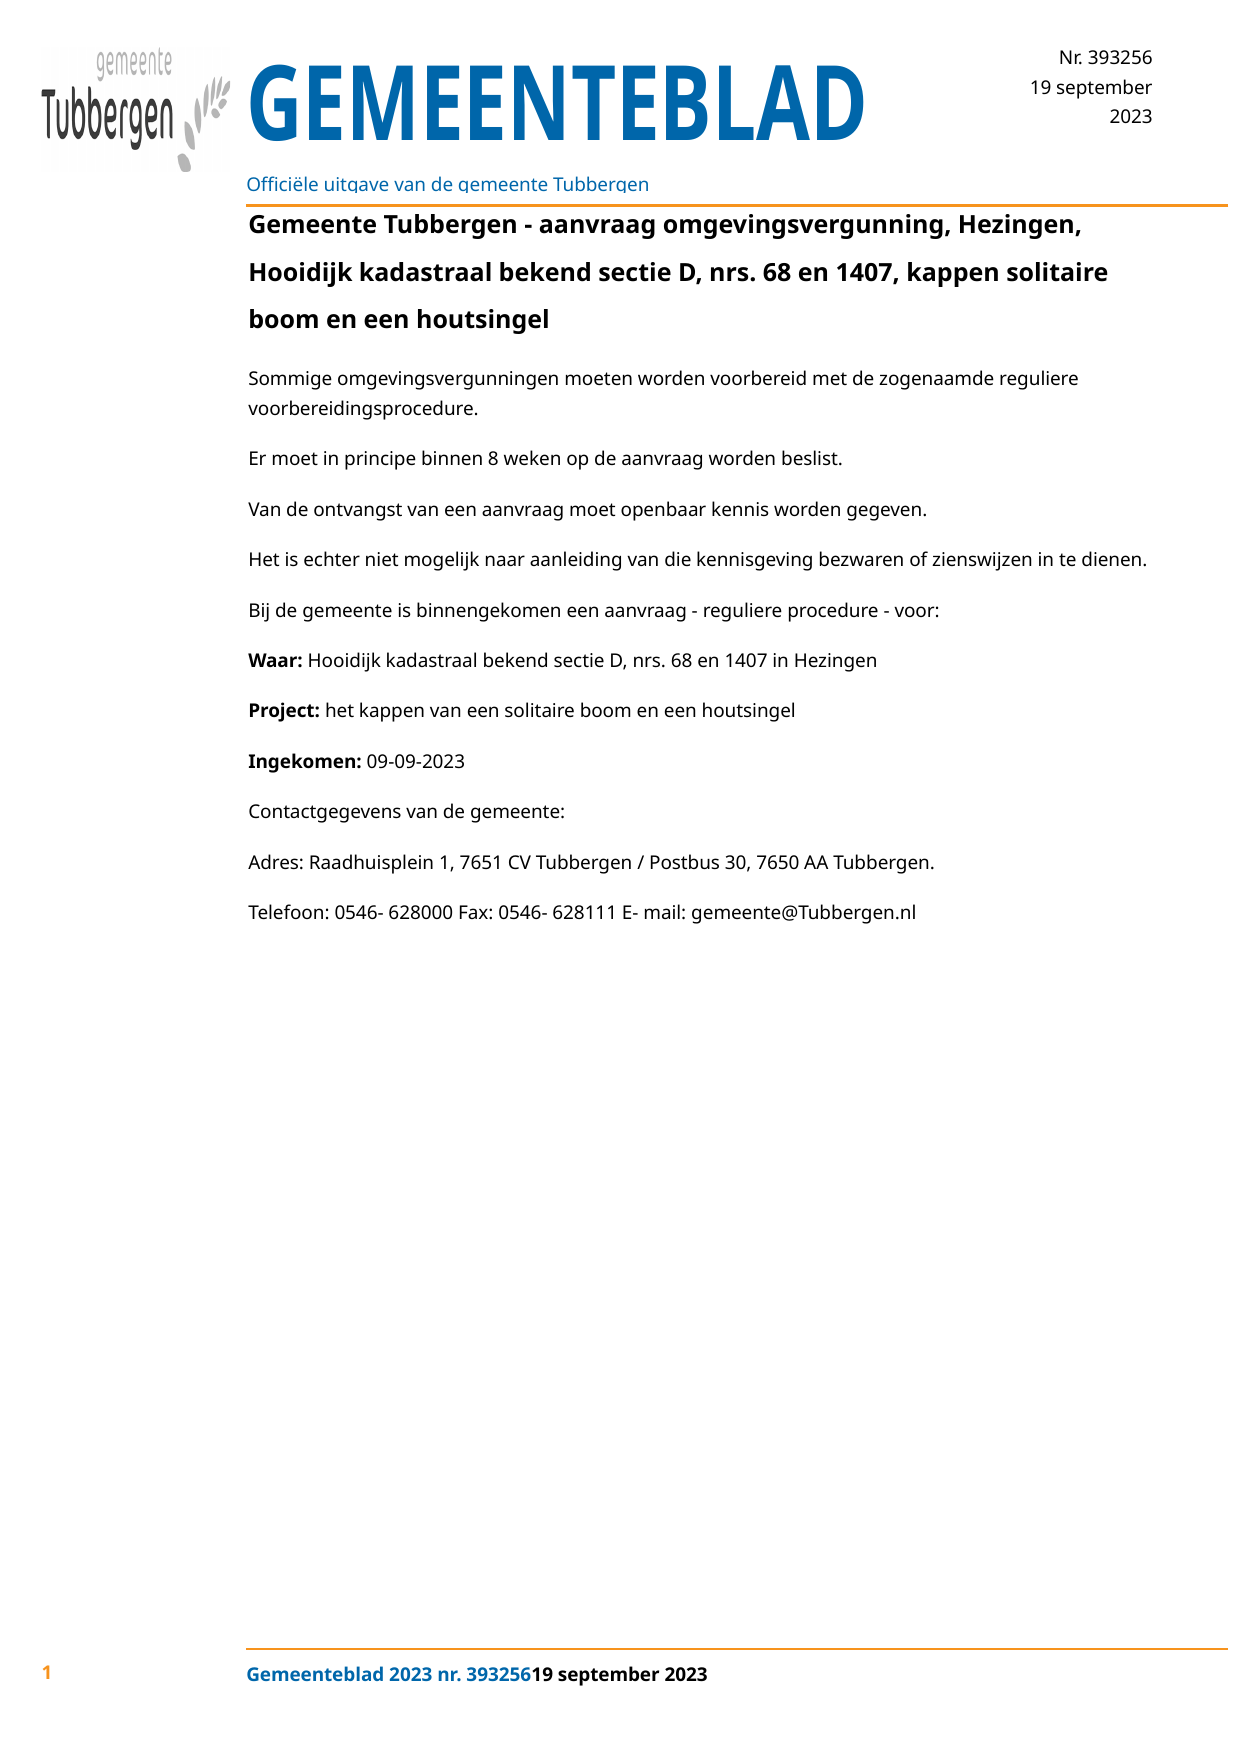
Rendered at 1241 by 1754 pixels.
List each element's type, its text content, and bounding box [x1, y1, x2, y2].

text Project: het kappen van een solitaire boom en een houtsingel [248, 698, 1152, 723]
text Het is echter niet mogelijk naar aanleiding van die kennisgeving bezwaren of zienswijzen in te dienen. [248, 546, 1152, 572]
text Telefoon: 0546- 628000 Fax: 0546- 628111 E- mail: gemeente@Tubbergen.nl [248, 899, 1152, 925]
text Contactgegevens van de gemeente: [248, 798, 1152, 824]
text Sommige omgevingsvergunningen moeten worden voorbereid met de zogenaamde reguliere voorbereidingsprocedure. [248, 366, 1152, 421]
text Van de ontvangst van een aanvraag moet openbaar kennis worden gegeven. [248, 496, 1152, 522]
text Adres: Raadhuisplein 1, 7651 CV Tubbergen / Postbus 30, 7650 AA Tubbergen. [248, 849, 1152, 874]
text Er moet in principe binnen 8 weken op de aanvraag worden beslist. [248, 446, 1152, 471]
text Gemeente Tubbergen - aanvraag omgevingsvergunning, Hezingen, Hooidijk kadastraal bekend sectie D, nrs. 68 en 1407, kappen solitaire boom en een houtsingel [248, 207, 1152, 336]
text Waar: Hooidijk kadastraal bekend sectie D, nrs. 68 en 1407 in Hezingen [248, 647, 1152, 673]
text Bij de gemeente is binnengekomen een aanvraag - reguliere procedure - voor: [248, 597, 1152, 622]
text Ingekomen: 09-09-2023 [248, 748, 1152, 774]
picture [41, 47, 231, 172]
